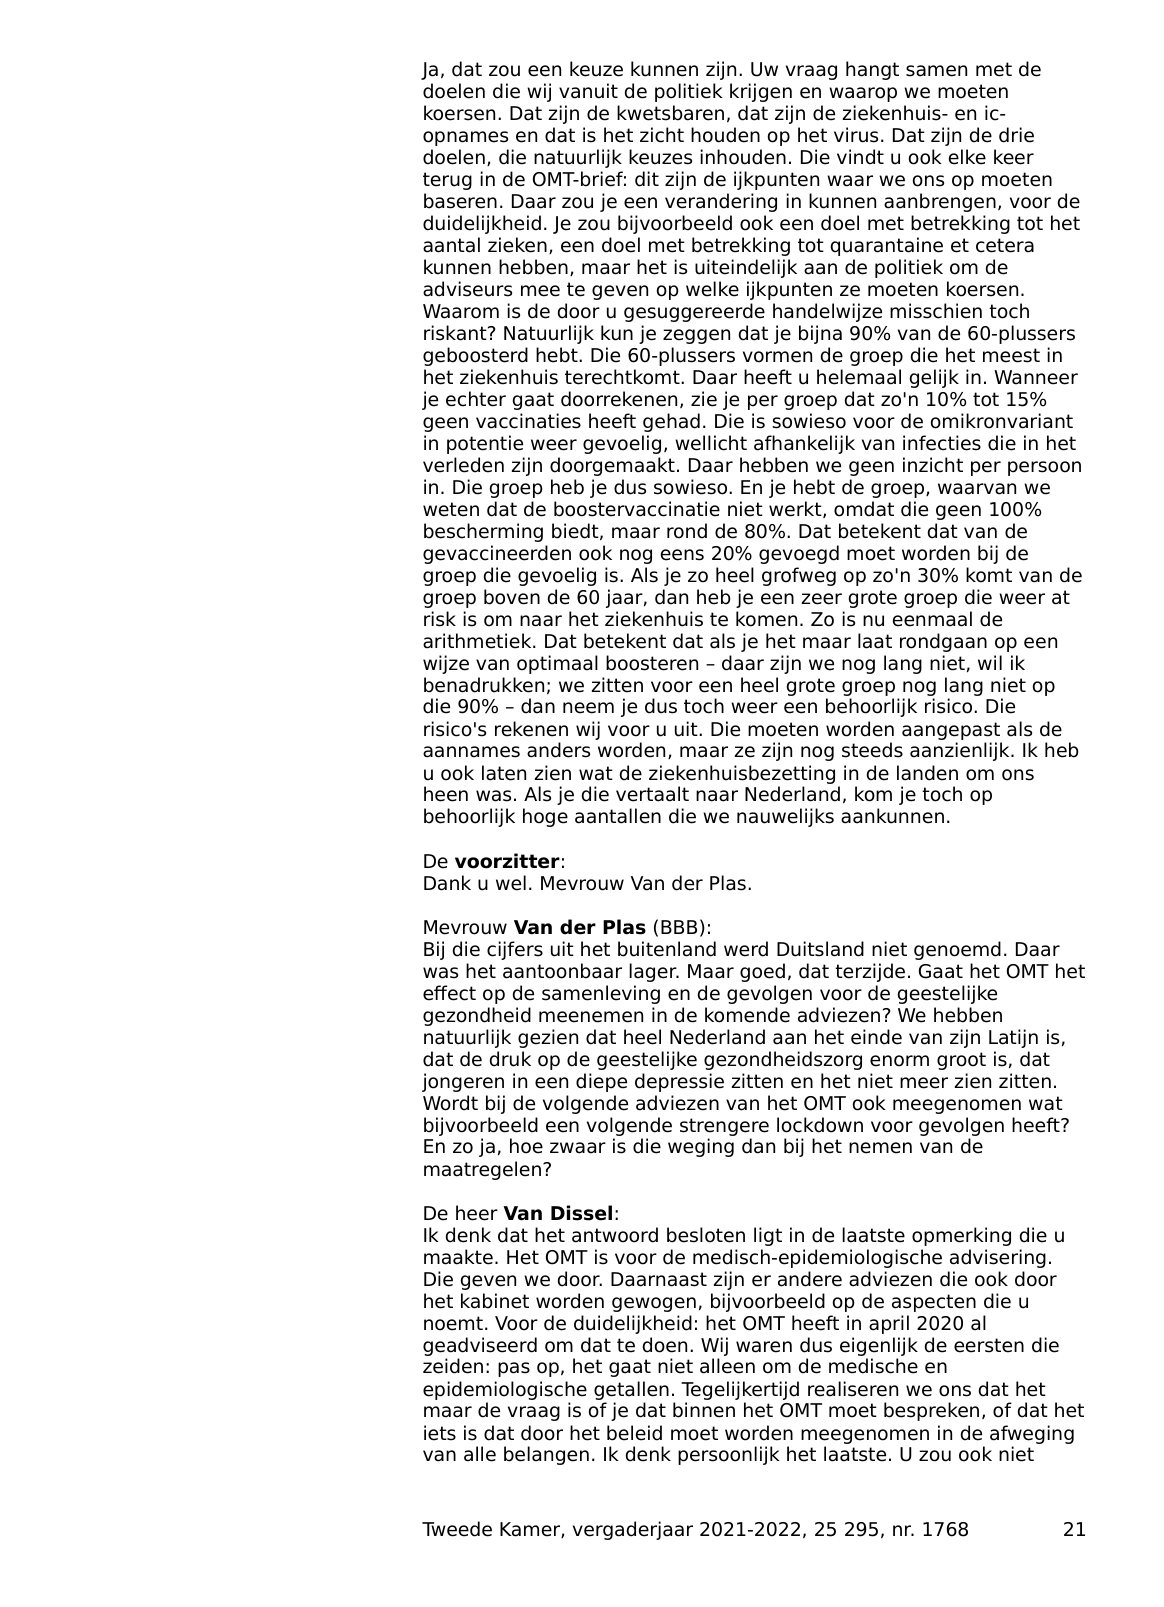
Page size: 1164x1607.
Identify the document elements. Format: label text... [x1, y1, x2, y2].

text De heer Van Dissel: [422, 1203, 1087, 1224]
text Dank u wel. Mevrouw Van der Plas. [422, 872, 1087, 894]
text Mevrouw Van der Plas (BBB): [422, 917, 1087, 939]
text Bij die cijfers uit het buitenland werd Duitsland niet genoemd. Daar was het aantoonbaar lager. Maar goed, dat terzijde. Gaat het OMT het effect op de samenleving en de gevolgen voor de geestelijke gezondheid meenemen in de komende adviezen? We hebben natuurlijk gezien dat heel Nederland aan het einde van zijn Latijn is, dat de druk op de geestelijke gezondheidszorg enorm groot is, dat jongeren in een diepe depressie zitten en het niet meer zien zitten. Wordt bij de volgende adviezen van het OMT ook meegenomen wat bijvoorbeeld een volgende strengere lockdown voor gevolgen heeft? En zo ja, hoe zwaar is die weging dan bij het nemen van de maatregelen? [422, 939, 1087, 1180]
text De voorzitter: [422, 851, 1087, 872]
text Ja, dat zou een keuze kunnen zijn. Uw vraag hangt samen met de doelen die wij vanuit de politiek krijgen en waarop we moeten koersen. Dat zijn de kwetsbaren, dat zijn de ziekenhuis- en ic-opnames en dat is het zicht houden op het virus. Dat zijn de drie doelen, die natuurlijk keuzes inhouden. Die vindt u ook elke keer terug in de OMT-brief: dit zijn de ijkpunten waar we ons op moeten baseren. Daar zou je een verandering in kunnen aanbrengen, voor de duidelijkheid. Je zou bijvoorbeeld ook een doel met betrekking tot het aantal zieken, een doel met betrekking tot quarantaine et cetera kunnen hebben, maar het is uiteindelijk aan de politiek om de adviseurs mee te geven op welke ijkpunten ze moeten koersen. Waarom is de door u gesuggereerde handelwijze misschien toch riskant? Natuurlijk kun je zeggen dat je bijna 90% van de 60-plussers geboosterd hebt. Die 60-plussers vormen de groep die het meest in het ziekenhuis terechtkomt. Daar heeft u helemaal gelijk in. Wanneer je echter gaat doorrekenen, zie je per groep dat zo'n 10% tot 15% geen vaccinaties heeft gehad. Die is sowieso voor de omikronvariant in potentie weer gevoelig, wellicht afhankelijk van infecties die in het verleden zijn doorgemaakt. Daar hebben we geen inzicht per persoon in. Die groep heb je dus sowieso. En je hebt de groep, waarvan we weten dat de boostervaccinatie niet werkt, omdat die geen 100% bescherming biedt, maar rond de 80%. Dat betekent dat van de gevaccineerden ook nog eens 20% gevoegd moet worden bij de groep die gevoelig is. Als je zo heel grofweg op zo'n 30% komt van de groep boven de 60 jaar, dan heb je een zeer grote groep die weer at risk is om naar het ziekenhuis te komen. Zo is nu eenmaal de arithmetiek. Dat betekent dat als je het maar laat rondgaan op een wijze van optimaal boosteren – daar zijn we nog lang niet, wil ik benadrukken; we zitten voor een heel grote groep nog lang niet op die 90% – dan neem je dus toch weer een behoorlijk risico. Die risico's rekenen wij voor u uit. Die moeten worden aangepast als de aannames anders worden, maar ze zijn nog steeds aanzienlijk. Ik heb u ook laten zien wat de ziekenhuisbezetting in de landen om ons heen was. Als je die vertaalt naar Nederland, kom je toch op behoorlijk hoge aantallen die we nauwelijks aankunnen. [422, 59, 1087, 828]
text Ik denk dat het antwoord besloten ligt in de laatste opmerking die u maakte. Het OMT is voor de medisch-epidemiologische advisering. Die geven we door. Daarnaast zijn er andere adviezen die ook door het kabinet worden gewogen, bijvoorbeeld op de aspecten die u noemt. Voor de duidelijkheid: het OMT heeft in april 2020 al geadviseerd om dat te doen. Wij waren dus eigenlijk de eersten die zeiden: pas op, het gaat niet alleen om de medische en epidemiologische getallen. Tegelijkertijd realiseren we ons dat het maar de vraag is of je dat binnen het OMT moet bespreken, of dat het iets is dat door het beleid moet worden meegenomen in de afweging van alle belangen. Ik denk persoonlijk het laatste. U zou ook niet [422, 1224, 1087, 1466]
